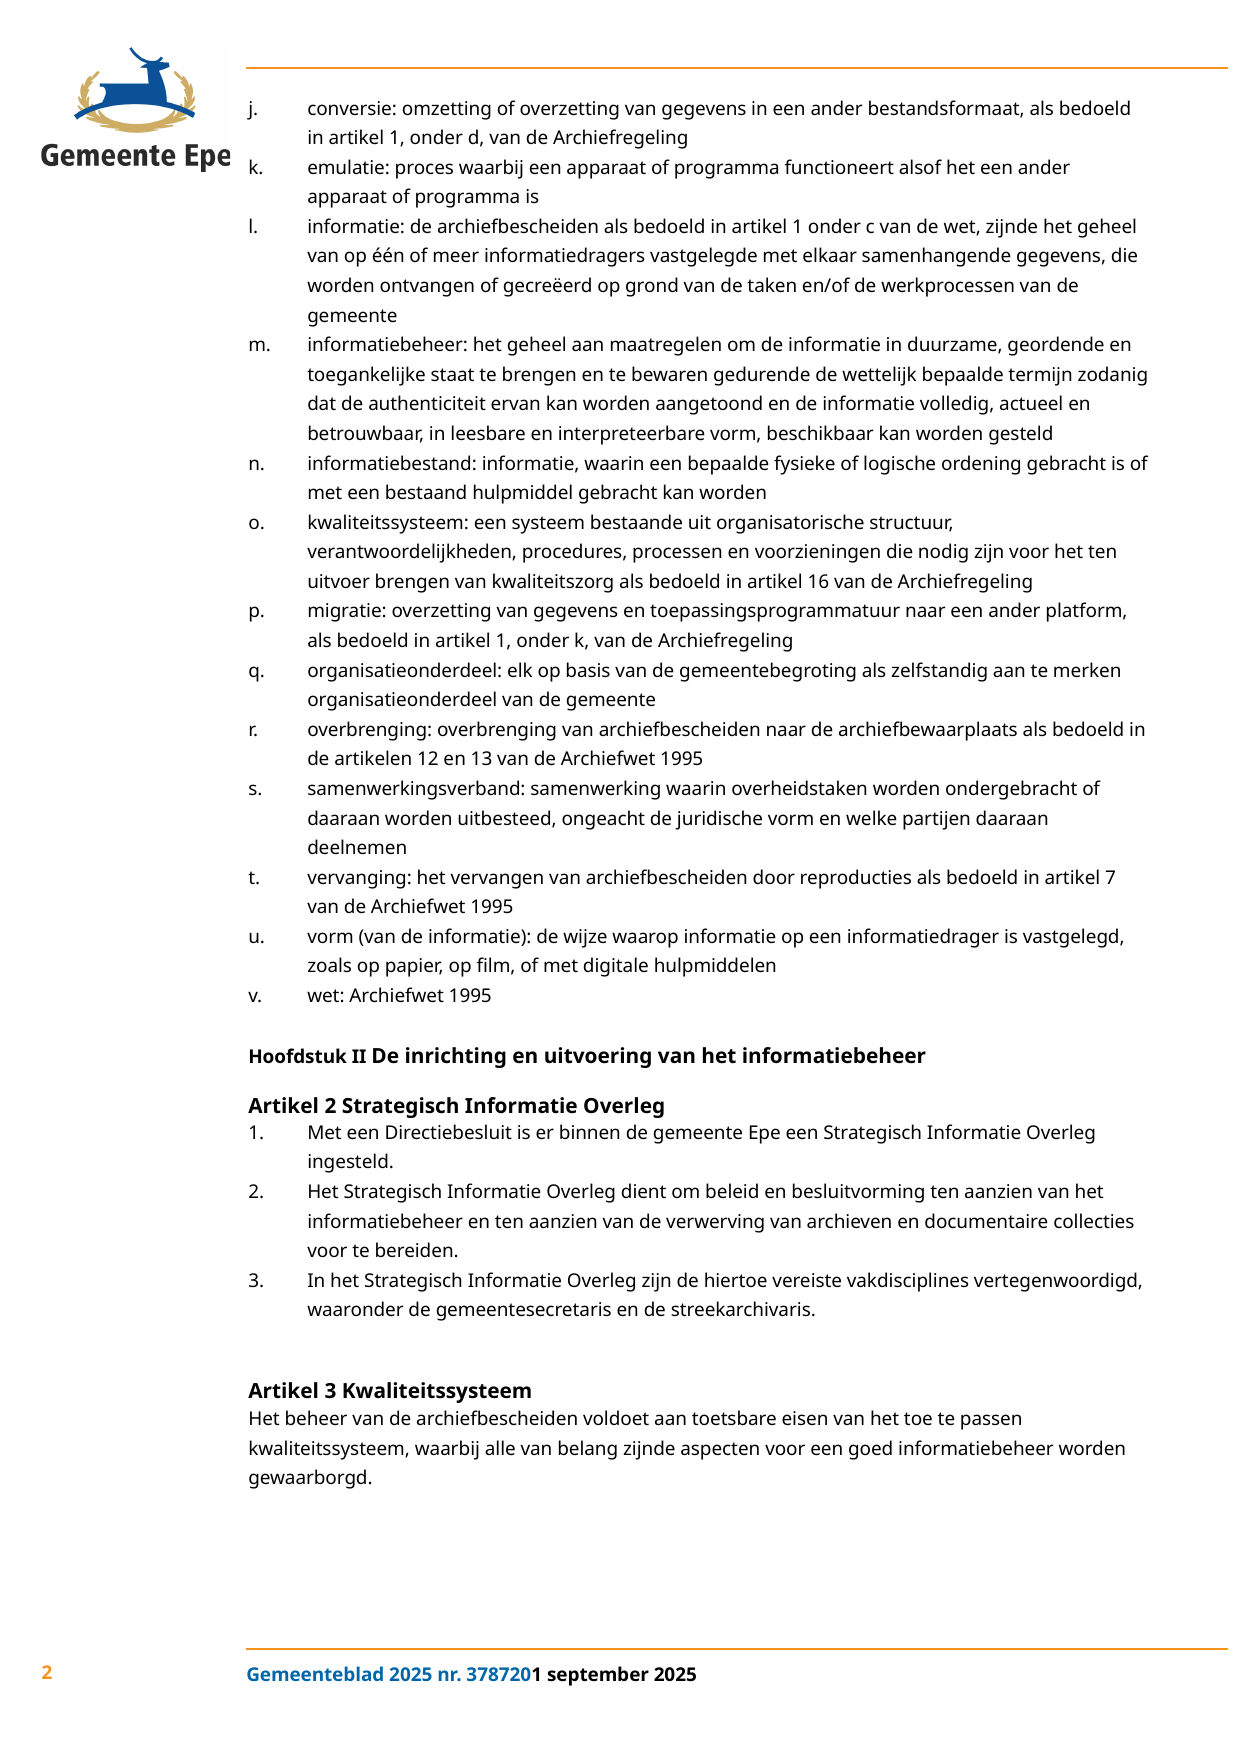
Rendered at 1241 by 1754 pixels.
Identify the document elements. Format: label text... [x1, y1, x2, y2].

text Hoofdstuk II De inrichting en uitvoering van het informatiebeheer [248, 1041, 1152, 1070]
list informatiebeheer: het geheel aan maatregelen om de informatie in duurzame, geordende en toegankelijke staat te brengen en te bewaren gedurende de wettelijk bepaalde termijn zodanig dat de authenticiteit ervan kan worden aangetoond en de informatie volledig, actueel en betrouwbaar, in leesbare en interpreteerbare vorm, beschikbaar kan worden gesteld [248, 331, 1152, 446]
list informatie: de archiefbescheiden als bedoeld in artikel 1 onder c van de wet, zijnde het geheel van op één of meer informatiedragers vastgelegde met elkaar samenhangende gegevens, die worden ontvangen of gecreëerd op grond van de taken en/of de werkprocessen van de gemeente [248, 213, 1152, 328]
list Het Strategisch Informatie Overleg dient om beleid en besluitvorming ten aanzien van het informatiebeheer en ten aanzien van de verwerving van archieven en documentaire collecties voor te bereiden. [248, 1178, 1152, 1263]
list samenwerkingsverband: samenwerking waarin overheidstaken worden ondergebracht of daaraan worden uitbesteed, ongeacht de juridische vorm en welke partijen daaraan deelnemen [248, 775, 1152, 860]
list informatiebestand: informatie, waarin een bepaalde fysieke of logische ordening gebracht is of met een bestaand hulpmiddel gebracht kan worden [248, 450, 1152, 505]
list Met een Directiebesluit is er binnen de gemeente Epe een Strategisch Informatie Overleg ingesteld. [248, 1119, 1152, 1174]
list In het Strategisch Informatie Overleg zijn de hiertoe vereiste vakdisciplines vertegenwoordigd, waaronder de gemeentesecretaris en de streekarchivaris. [248, 1267, 1152, 1322]
list kwaliteitssysteem: een systeem bestaande uit organisatorische structuur, verantwoordelijkheden, procedures, processen en voorzieningen die nodig zijn voor het ten uitvoer brengen van kwaliteitszorg als bedoeld in artikel 16 van de Archiefregeling [248, 509, 1152, 594]
list conversie: omzetting of overzetting van gegevens in een ander bestandsformaat, als bedoeld in artikel 1, onder d, van de Archiefregeling [248, 95, 1152, 150]
text Artikel 2 Strategisch Informatie Overleg [248, 1091, 1152, 1119]
list wet: Archiefwet 1995 [248, 982, 1152, 1008]
text Artikel 3 Kwaliteitssysteem [248, 1377, 1152, 1405]
list overbrenging: overbrenging van archiefbescheiden naar de archiefbewaarplaats als bedoeld in de artikelen 12 en 13 van de Archiefwet 1995 [248, 716, 1152, 771]
list organisatieonderdeel: elk op basis van de gemeentebegroting als zelfstandig aan te merken organisatieonderdeel van de gemeente [248, 657, 1152, 712]
list vervanging: het vervangen van archiefbescheiden door reproducties als bedoeld in artikel 7 van de Archiefwet 1995 [248, 864, 1152, 919]
text Het beheer van de archiefbescheiden voldoet aan toetsbare eisen van het toe te passen kwaliteitssysteem, waarbij alle van belang zijnde aspecten voor een goed informatiebeheer worden gewaarborgd. [248, 1405, 1152, 1490]
list emulatie: proces waarbij een apparaat of programma functioneert alsof het een ander apparaat of programma is [248, 154, 1152, 209]
list vorm (van de informatie): de wijze waarop informatie op een informatiedrager is vastgelegd, zoals op papier, op film, of met digitale hulpmiddelen [248, 923, 1152, 978]
picture [41, 47, 231, 172]
list migratie: overzetting van gegevens en toepassingsprogrammatuur naar een ander platform, als bedoeld in artikel 1, onder k, van de Archiefregeling [248, 598, 1152, 653]
